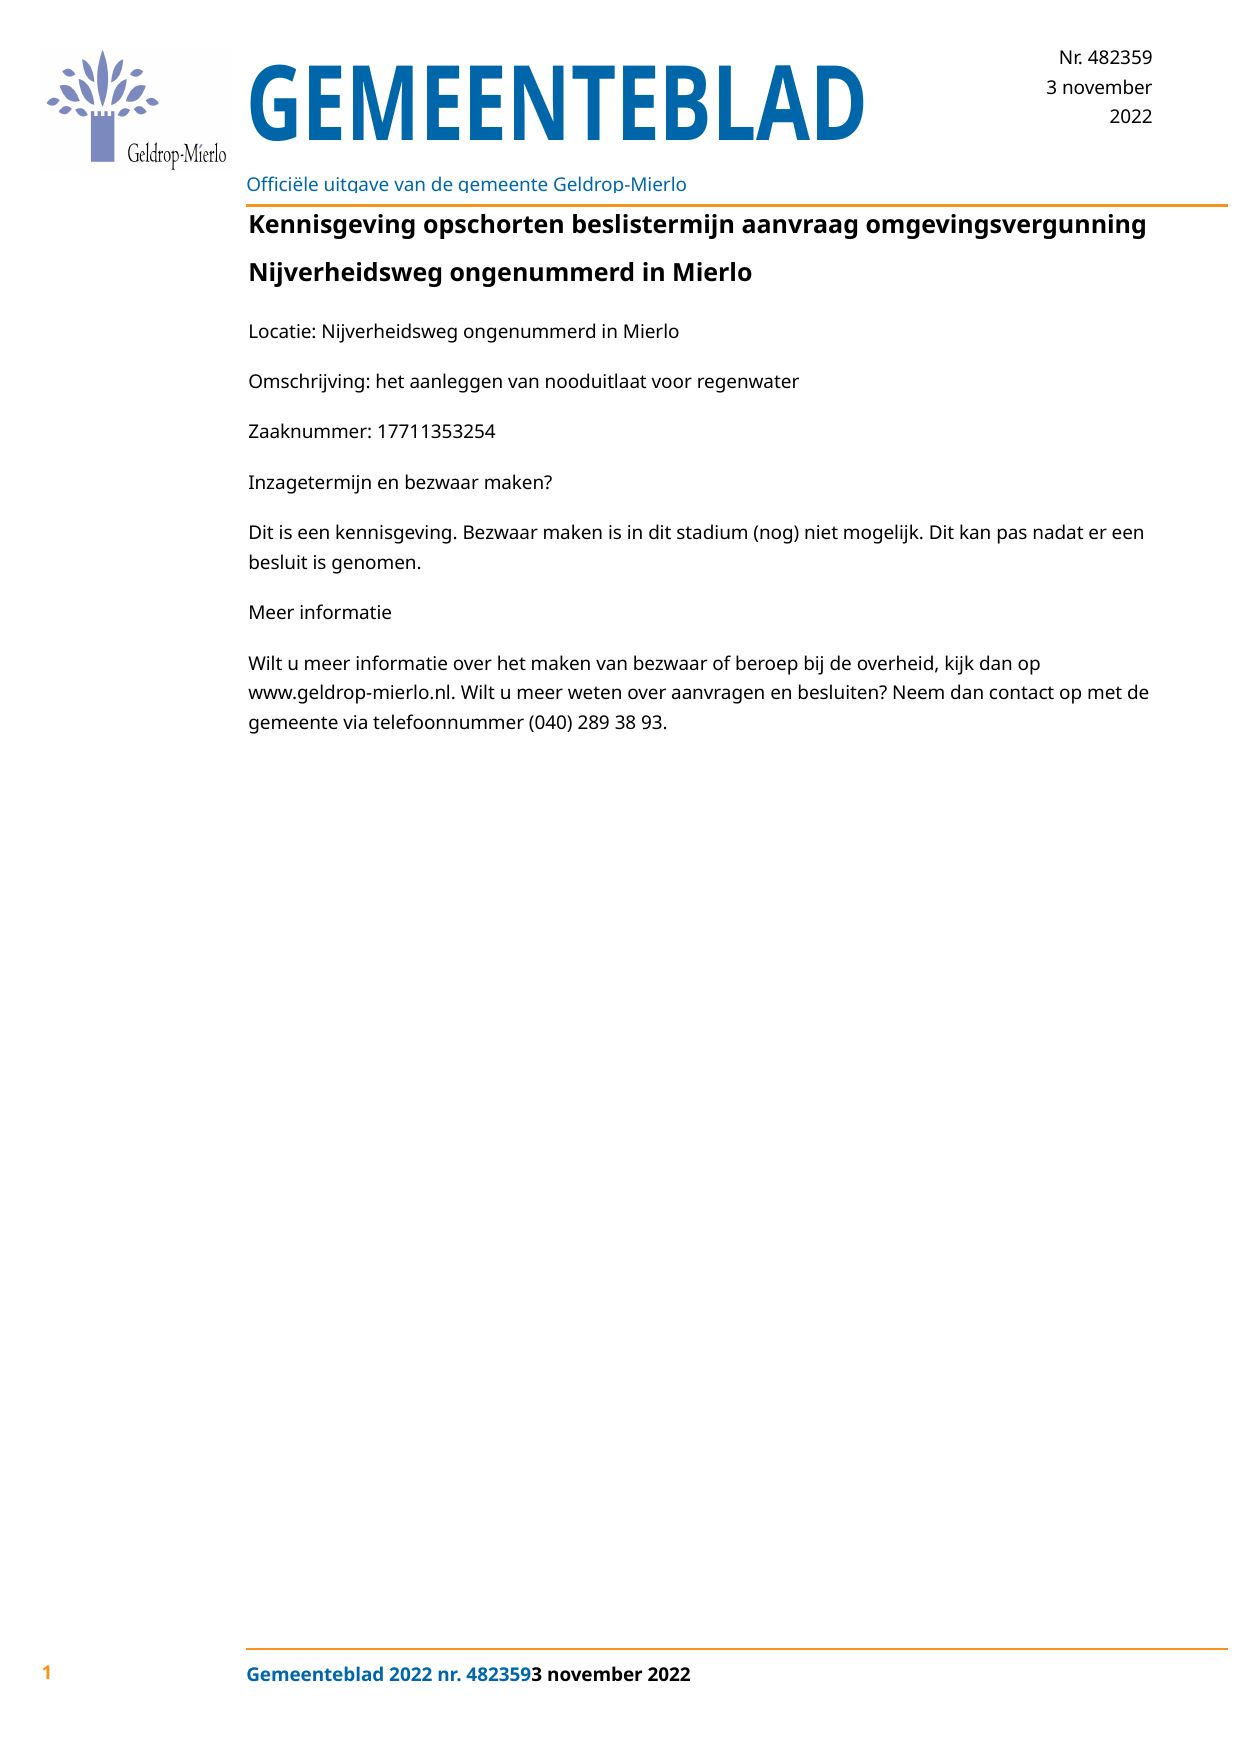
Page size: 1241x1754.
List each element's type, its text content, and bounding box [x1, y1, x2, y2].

text Inzagetermijn en bezwaar maken? [248, 469, 1152, 495]
text Zaaknummer: 17711353254 [248, 419, 1152, 444]
text Dit is een kennisgeving. Bezwaar maken is in dit stadium (nog) niet mogelijk. Dit kan pas nadat er een besluit is genomen. [248, 519, 1152, 575]
text Locatie: Nijverheidsweg ongenummerd in Mierlo [248, 318, 1152, 344]
text Kennisgeving opschorten beslistermijn aanvraag omgevingsvergunning Nijverheidsweg ongenummerd in Mierlo [248, 207, 1152, 288]
picture [41, 47, 231, 172]
text Meer informatie [248, 599, 1152, 625]
text Wilt u meer informatie over het maken van bezwaar of beroep bij de overheid, kijk dan op www.geldrop-mierlo.nl. Wilt u meer weten over aanvragen en besluiten? Neem dan contact op met de gemeente via telefoonnummer (040) 289 38 93. [248, 650, 1152, 735]
text Omschrijving: het aanleggen van nooduitlaat voor regenwater [248, 368, 1152, 394]
